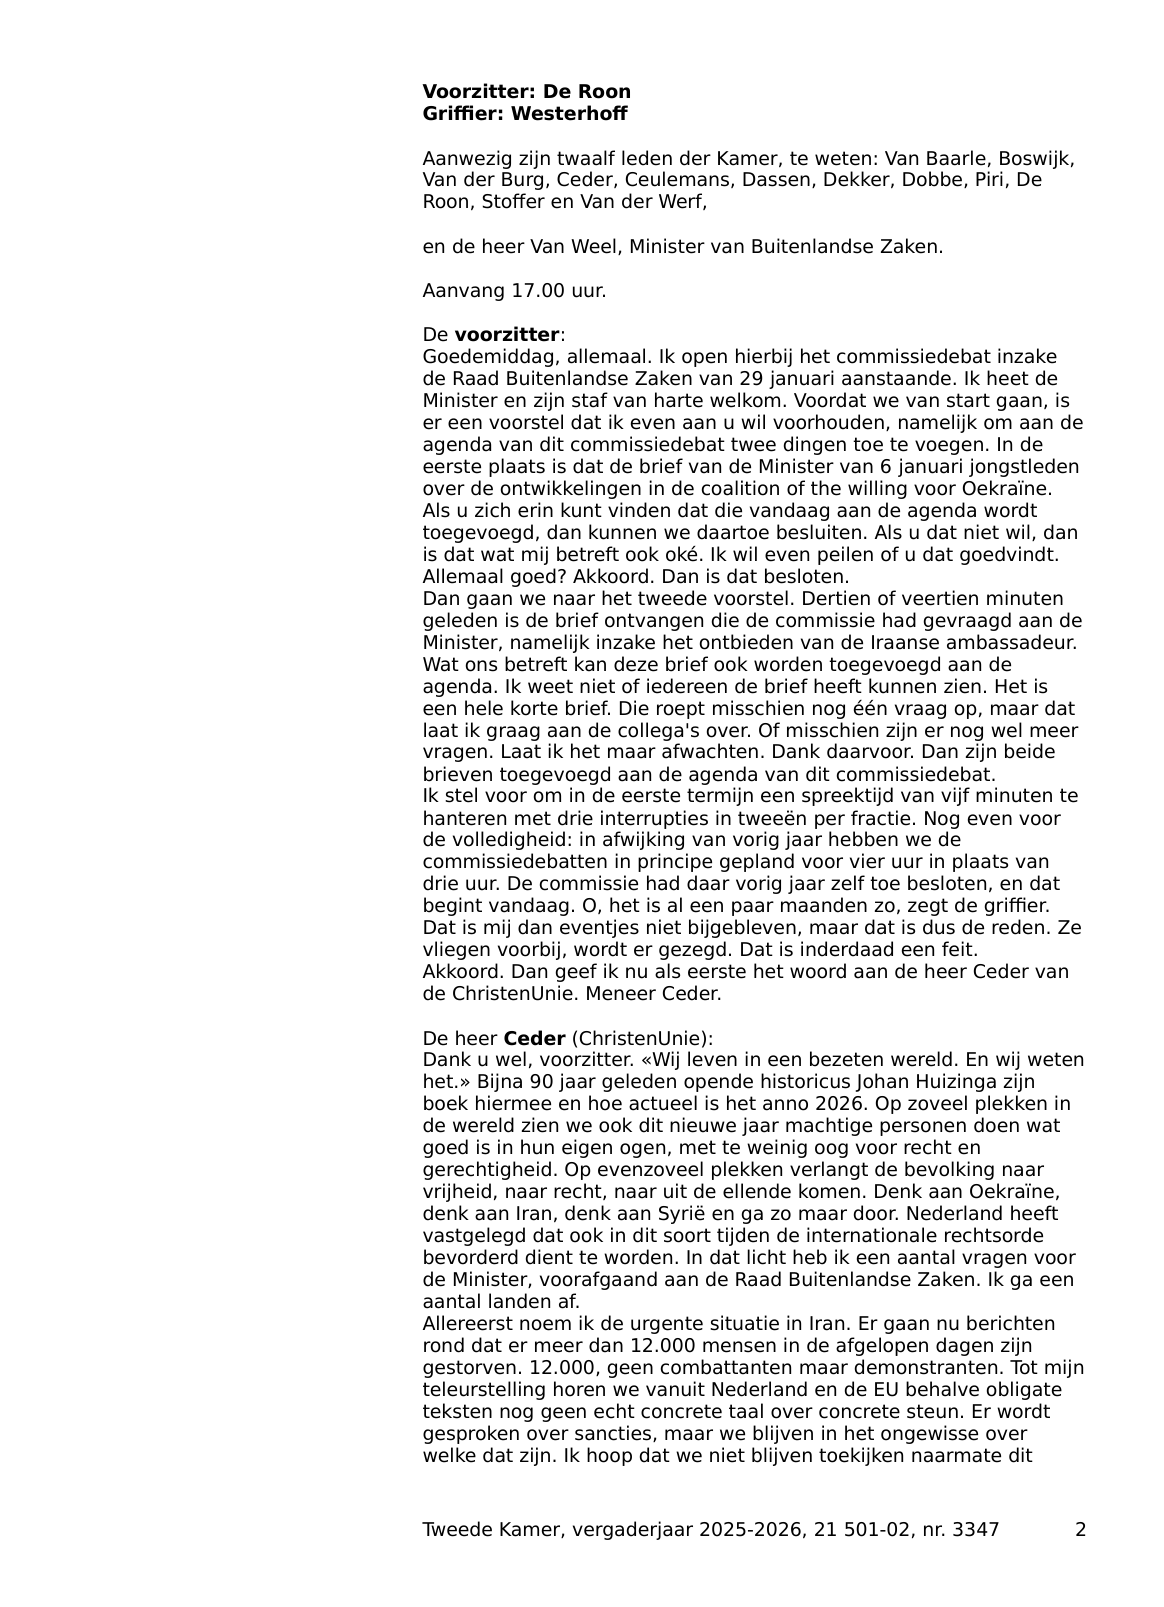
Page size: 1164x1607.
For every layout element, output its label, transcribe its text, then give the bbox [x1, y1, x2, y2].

text Dank u wel, voorzitter. «Wij leven in een bezeten wereld. En wij weten het.» Bijna 90 jaar geleden opende historicus Johan Huizinga zijn boek hiermee en hoe actueel is het anno 2026. Op zoveel plekken in de wereld zien we ook dit nieuwe jaar machtige personen doen wat goed is in hun eigen ogen, met te weinig oog voor recht en gerechtigheid. Op evenzoveel plekken verlangt de bevolking naar vrijheid, naar recht, naar uit de ellende komen. Denk aan Oekraïne, denk aan Iran, denk aan Syrië en ga zo maar door. Nederland heeft vastgelegd dat ook in dit soort tijden de internationale rechtsorde bevorderd dient te worden. In dat licht heb ik een aantal vragen voor de Minister, voorafgaand aan de Raad Buitenlandse Zaken. Ik ga een aantal landen af. [422, 1049, 1087, 1313]
text De voorzitter: [422, 324, 1087, 346]
text Voorzitter: De Roon [422, 81, 1087, 103]
text Dan gaan we naar het tweede voorstel. Dertien of veertien minuten geleden is de brief ontvangen die de commissie had gevraagd aan de Minister, namelijk inzake het ontbieden van de Iraanse ambassadeur. Wat ons betreft kan deze brief ook worden toegevoegd aan de agenda. Ik weet niet of iedereen de brief heeft kunnen zien. Het is een hele korte brief. Die roept misschien nog één vraag op, maar dat laat ik graag aan de collega's over. Of misschien zijn er nog wel meer vragen. Laat ik het maar afwachten. Dank daarvoor. Dan zijn beide brieven toegevoegd aan de agenda van dit commissiedebat. [422, 588, 1087, 785]
text en de heer Van Weel, Minister van Buitenlandse Zaken. [422, 236, 1087, 257]
text De heer Ceder (ChristenUnie): [422, 1027, 1087, 1049]
text Allereerst noem ik de urgente situatie in Iran. Er gaan nu berichten rond dat er meer dan 12.000 mensen in de afgelopen dagen zijn gestorven. 12.000, geen combattanten maar demonstranten. Tot mijn teleurstelling horen we vanuit Nederland en de EU behalve obligate teksten nog geen echt concrete taal over concrete steun. Er wordt gesproken over sancties, maar we blijven in het ongewisse over welke dat zijn. Ik hoop dat we niet blijven toekijken naarmate dit [422, 1313, 1087, 1467]
text Goedemiddag, allemaal. Ik open hierbij het commissiedebat inzake de Raad Buitenlandse Zaken van 29 januari aanstaande. Ik heet de Minister en zijn staf van harte welkom. Voordat we van start gaan, is er een voorstel dat ik even aan u wil voorhouden, namelijk om aan de agenda van dit commissiedebat twee dingen toe te voegen. In de eerste plaats is dat de brief van de Minister van 6 januari jongstleden over de ontwikkelingen in de coalition of the willing voor Oekraïne. Als u zich erin kunt vinden dat die vandaag aan de agenda wordt toegevoegd, dan kunnen we daartoe besluiten. Als u dat niet wil, dan is dat wat mij betreft ook oké. Ik wil even peilen of u dat goedvindt. Allemaal goed? Akkoord. Dan is dat besloten. [422, 346, 1087, 588]
text Akkoord. Dan geef ik nu als eerste het woord aan de heer Ceder van de ChristenUnie. Meneer Ceder. [422, 961, 1087, 1005]
text Griffier: Westerhoff [422, 103, 1087, 125]
text Ik stel voor om in de eerste termijn een spreektijd van vijf minuten te hanteren met drie interrupties in tweeën per fractie. Nog even voor de volledigheid: in afwijking van vorig jaar hebben we de commissiedebatten in principe gepland voor vier uur in plaats van drie uur. De commissie had daar vorig jaar zelf toe besloten, en dat begint vandaag. O, het is al een paar maanden zo, zegt de griffier. Dat is mij dan eventjes niet bijgebleven, maar dat is dus de reden. Ze vliegen voorbij, wordt er gezegd. Dat is inderdaad een feit. [422, 785, 1087, 961]
text Aanwezig zijn twaalf leden der Kamer, te weten: Van Baarle, Boswijk, Van der Burg, Ceder, Ceulemans, Dassen, Dekker, Dobbe, Piri, De Roon, Stoffer en Van der Werf, [422, 147, 1087, 213]
text Aanvang 17.00 uur. [422, 280, 1087, 302]
